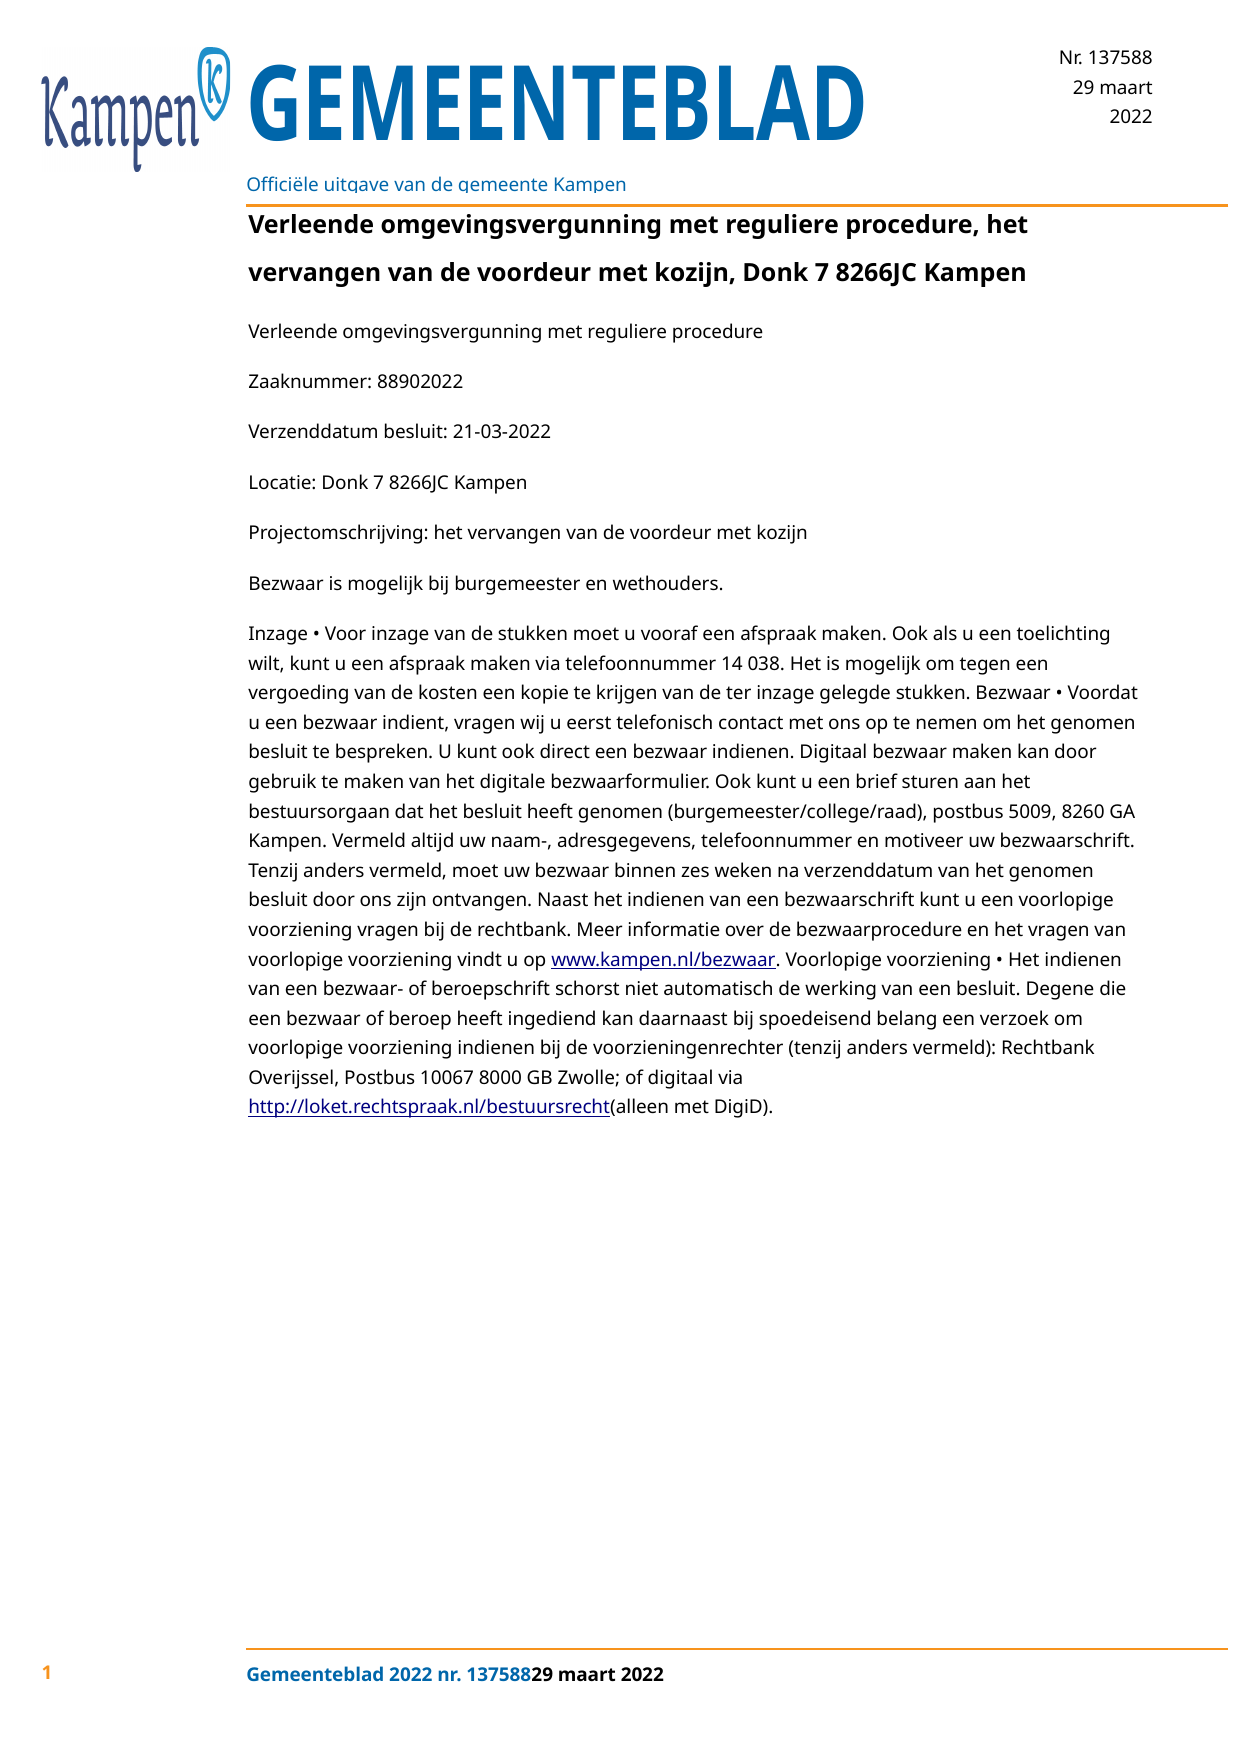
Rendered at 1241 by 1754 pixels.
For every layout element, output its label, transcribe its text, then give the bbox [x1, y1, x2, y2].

text Verleende omgevingsvergunning met reguliere procedure, het vervangen van de voordeur met kozijn, Donk 7 8266JC Kampen [248, 207, 1152, 288]
text Zaaknummer: 88902022 [248, 368, 1152, 394]
text Verzenddatum besluit: 21-03-2022 [248, 419, 1152, 444]
text Verleende omgevingsvergunning met reguliere procedure [248, 318, 1152, 344]
picture [41, 47, 231, 172]
text Bezwaar is mogelijk bij burgemeester en wethouders. [248, 570, 1152, 596]
text Locatie: Donk 7 8266JC Kampen [248, 469, 1152, 495]
text Projectomschrijving: het vervangen van de voordeur met kozijn [248, 519, 1152, 545]
text Inzage • Voor inzage van de stukken moet u vooraf een afspraak maken. Ook als u een toelichting wilt, kunt u een afspraak maken via telefoonnummer 14 038. Het is mogelijk om tegen een vergoeding van de kosten een kopie te krijgen van de ter inzage gelegde stukken. Bezwaar • Voordat u een bezwaar indient, vragen wij u eerst telefonisch contact met ons op te nemen om het genomen besluit te bespreken. U kunt ook direct een bezwaar indienen. Digitaal bezwaar maken kan door gebruik te maken van het digitale bezwaarformulier. Ook kunt u een brief sturen aan het bestuursorgaan dat het besluit heeft genomen (burgemeester/college/raad), postbus 5009, 8260 GA Kampen. Vermeld altijd uw naam-, adresgegevens, telefoonnummer en motiveer uw bezwaarschrift. Tenzij anders vermeld, moet uw bezwaar binnen zes weken na verzenddatum van het genomen besluit door ons zijn ontvangen. Naast het indienen van een bezwaarschrift kunt u een voorlopige voorziening vragen bij de rechtbank. Meer informatie over de bezwaarprocedure en het vragen van voorlopige voorziening vindt u op www.kampen.nl/bezwaar. Voorlopige voorziening • Het indienen van een bezwaar- of beroepschrift schorst niet automatisch de werking van een besluit. Degene die een bezwaar of beroep heeft ingediend kan daarnaast bij spoedeisend belang een verzoek om voorlopige voorziening indienen bij de voorzieningenrechter (tenzij anders vermeld): Rechtbank Overijssel, Postbus 10067 8000 GB Zwolle; of digitaal via http://loket.rechtspraak.nl/bestuursrecht(alleen met DigiD). [248, 620, 1152, 1119]
